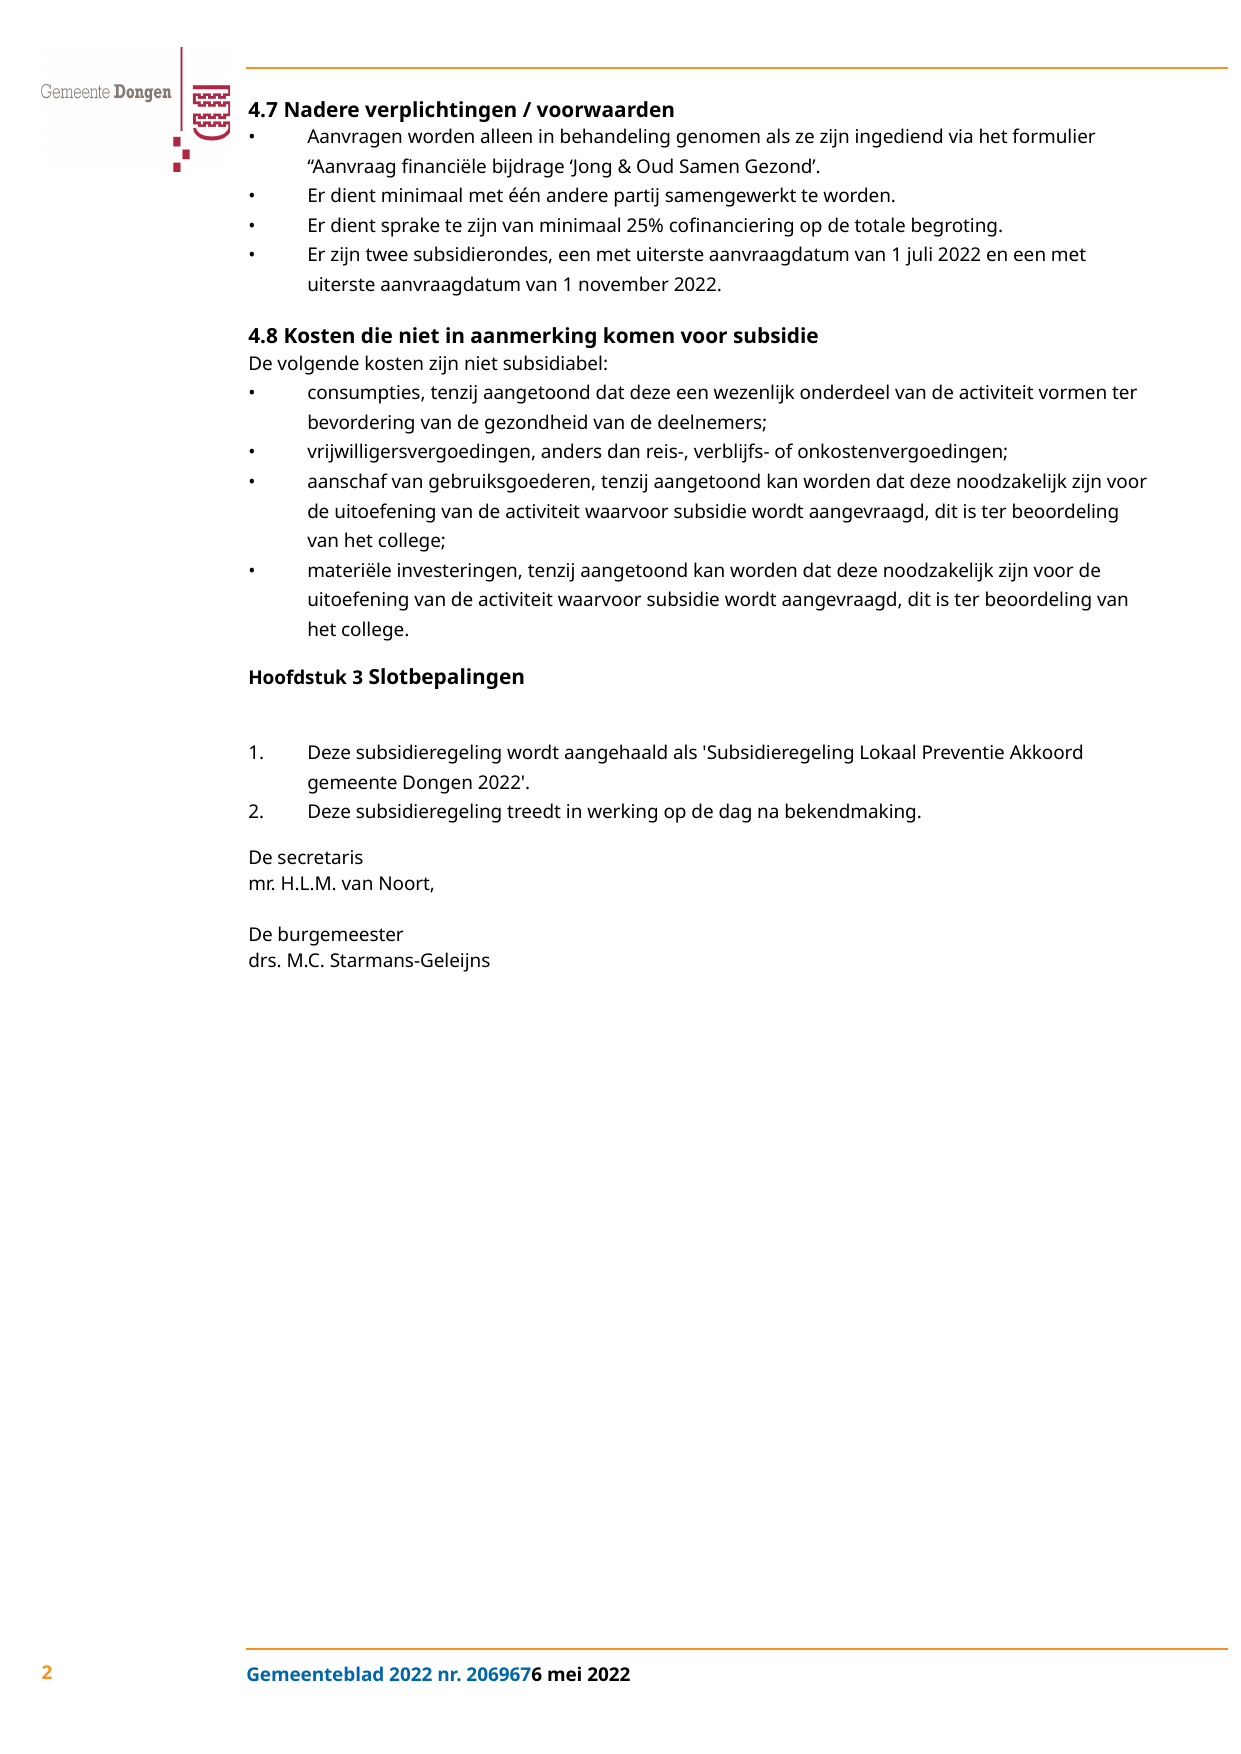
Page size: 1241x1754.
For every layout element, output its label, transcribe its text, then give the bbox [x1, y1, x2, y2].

text De volgende kosten zijn niet subsidiabel: [248, 350, 1152, 376]
text 4.7 Nadere verplichtingen / voorwaarden [248, 95, 1152, 123]
text De secretaris [248, 844, 1152, 870]
list Er zijn twee subsidierondes, een met uiterste aanvraagdatum van 1 juli 2022 en een met uiterste aanvraagdatum van 1 november 2022. [248, 242, 1152, 297]
text De burgemeester [248, 922, 1152, 947]
list vrijwilligersvergoedingen, anders dan reis-, verblijfs- of onkostenvergoedingen; [248, 439, 1152, 464]
picture [41, 47, 231, 172]
text drs. M.C. Starmans-Geleijns [248, 947, 1152, 973]
list aanschaf van gebruiksgoederen, tenzij aangetoond kan worden dat deze noodzakelijk zijn voor de uitoefening van de activiteit waarvoor subsidie wordt aangevraagd, dit is ter beoordeling van het college; [248, 468, 1152, 553]
list consumpties, tenzij aangetoond dat deze een wezenlijk onderdeel van de activiteit vormen ter bevordering van de gezondheid van de deelnemers; [248, 379, 1152, 435]
text mr. H.L.M. van Noort, [248, 870, 1152, 896]
text 4.8 Kosten die niet in aanmerking komen voor subsidie [248, 322, 1152, 350]
text Hoofdstuk 3 Slotbepalingen [248, 662, 1152, 690]
list Aanvragen worden alleen in behandeling genomen als ze zijn ingediend via het formulier “Aanvraag financiële bijdrage ‘Jong & Oud Samen Gezond’. [248, 123, 1152, 178]
list Er dient sprake te zijn van minimaal 25% cofinanciering op de totale begroting. [248, 212, 1152, 238]
list Er dient minimaal met één andere partij samengewerkt te worden. [248, 182, 1152, 208]
list Deze subsidieregeling treedt in werking op de dag na bekendmaking. [248, 799, 1152, 824]
list Deze subsidieregeling wordt aangehaald als 'Subsidieregeling Lokaal Preventie Akkoord gemeente Dongen 2022'. [248, 739, 1152, 795]
list materiële investeringen, tenzij aangetoond kan worden dat deze noodzakelijk zijn voor de uitoefening van de activiteit waarvoor subsidie wordt aangevraagd, dit is ter beoordeling van het college. [248, 557, 1152, 642]
